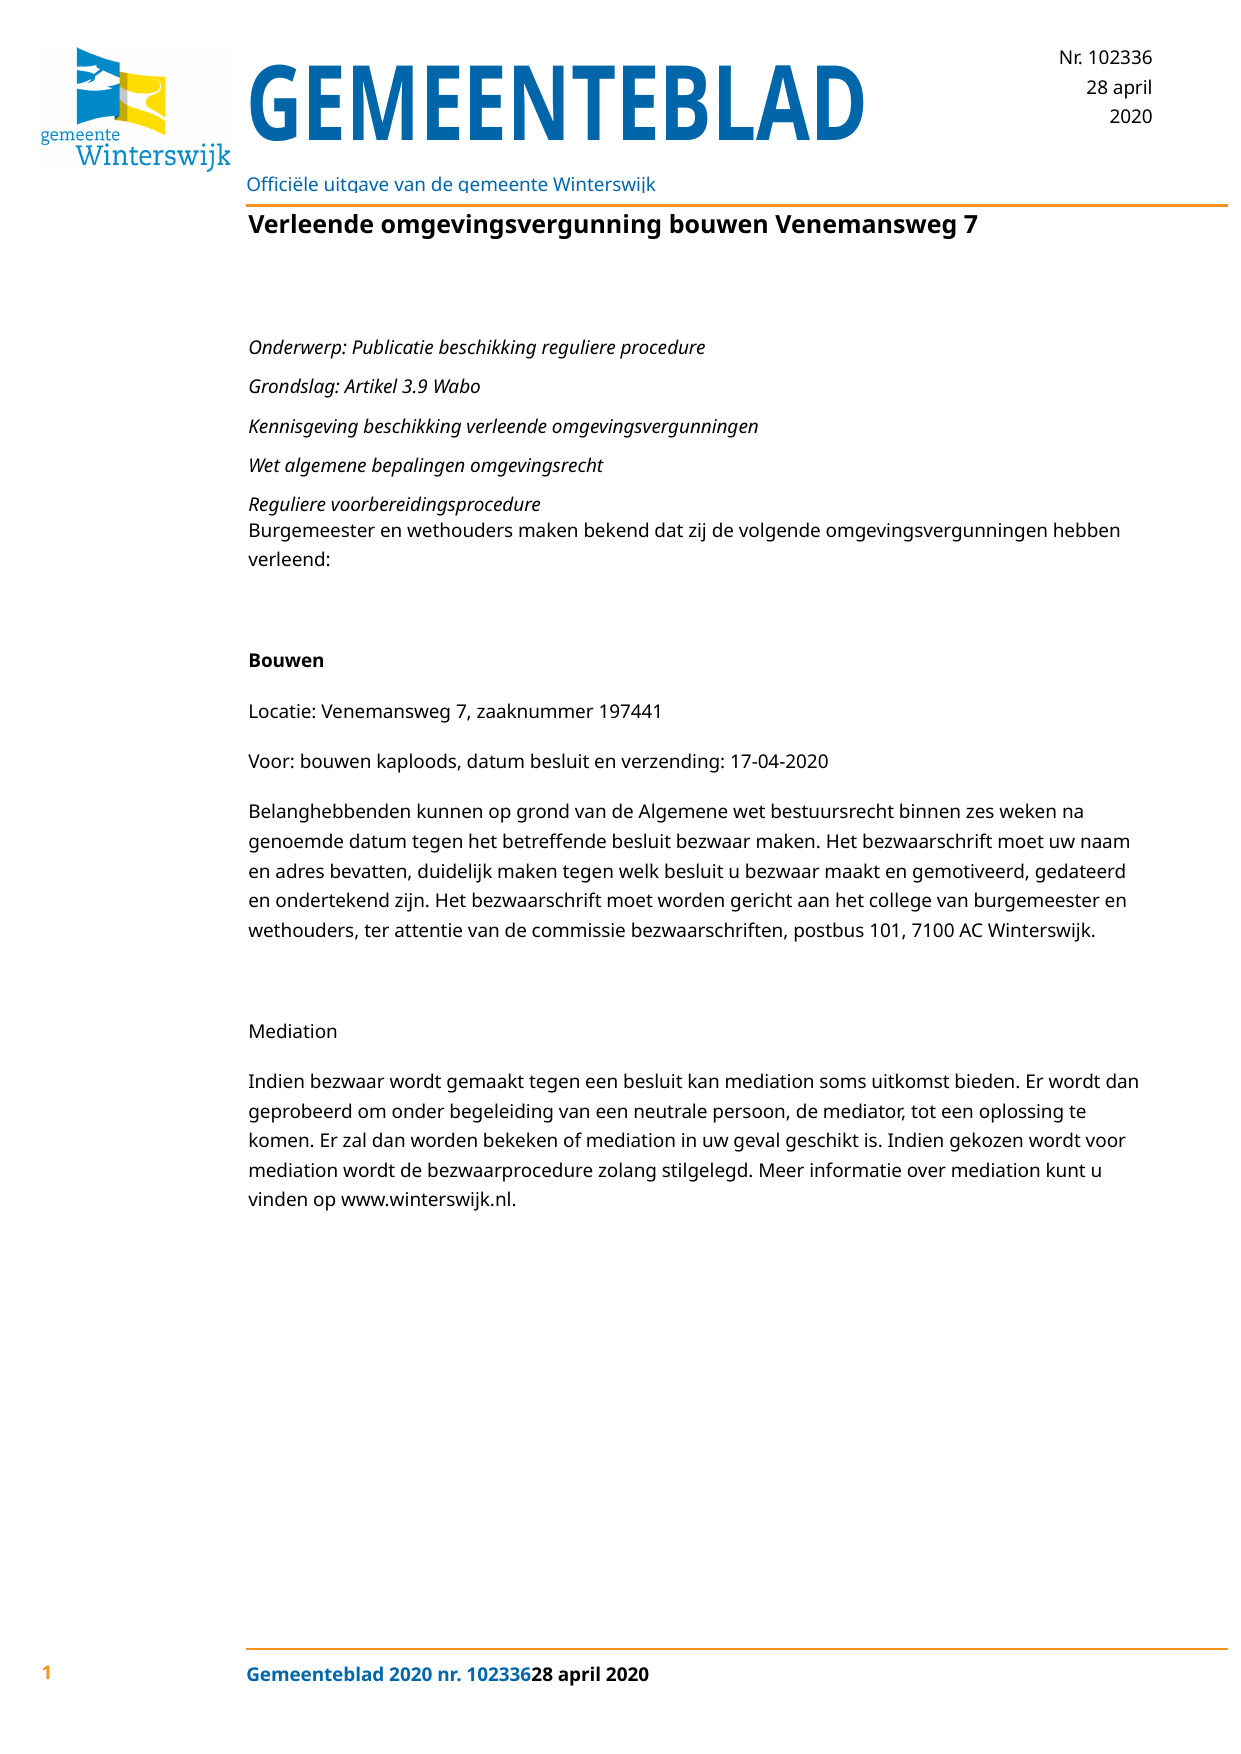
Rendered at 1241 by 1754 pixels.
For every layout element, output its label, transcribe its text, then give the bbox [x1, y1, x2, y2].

text Indien bezwaar wordt gemaakt tegen een besluit kan mediation soms uitkomst bieden. Er wordt dan geprobeerd om onder begeleiding van een neutrale persoon, de mediator, tot een oplossing te komen. Er zal dan worden bekeken of mediation in uw geval geschikt is. Indien gekozen wordt voor mediation wordt de bezwaarprocedure zolang stilgelegd. Meer informatie over mediation kunt u vinden op www.winterswijk.nl. [248, 1068, 1152, 1212]
text Reguliere voorbereidingsprocedure [248, 491, 1152, 517]
text Locatie: Venemansweg 7, zaaknummer 197441 [248, 698, 1152, 724]
text Grondslag: Artikel 3.9 Wabo [248, 373, 1152, 399]
text Mediation [248, 1018, 1152, 1044]
text Belanghebbenden kunnen op grond van de Algemene wet bestuursrecht binnen zes weken na genoemde datum tegen het betreffende besluit bezwaar maken. Het bezwaarschrift moet uw naam en adres bevatten, duidelijk maken tegen welk besluit u bezwaar maakt en gemotiveerd, gedateerd en ondertekend zijn. Het bezwaarschrift moet worden gericht aan het college van burgemeester en wethouders, ter attentie van de commissie bezwaarschriften, postbus 101, 7100 AC Winterswijk. [248, 799, 1152, 943]
text Kennisgeving beschikking verleende omgevingsvergunningen [248, 413, 1152, 438]
picture [41, 47, 231, 172]
text Voor: bouwen kaploods, datum besluit en verzending: 17-04-2020 [248, 748, 1152, 774]
text Verleende omgevingsvergunning bouwen Venemansweg 7 [248, 207, 1152, 241]
text Bouwen [248, 647, 1152, 673]
text Burgemeester en wethouders maken bekend dat zij de volgende omgevingsvergunningen hebben verleend: [248, 517, 1152, 572]
text Onderwerp: Publicatie beschikking reguliere procedure [248, 334, 1152, 360]
text Wet algemene bepalingen omgevingsrecht [248, 452, 1152, 478]
picture [225, 153, 231, 162]
